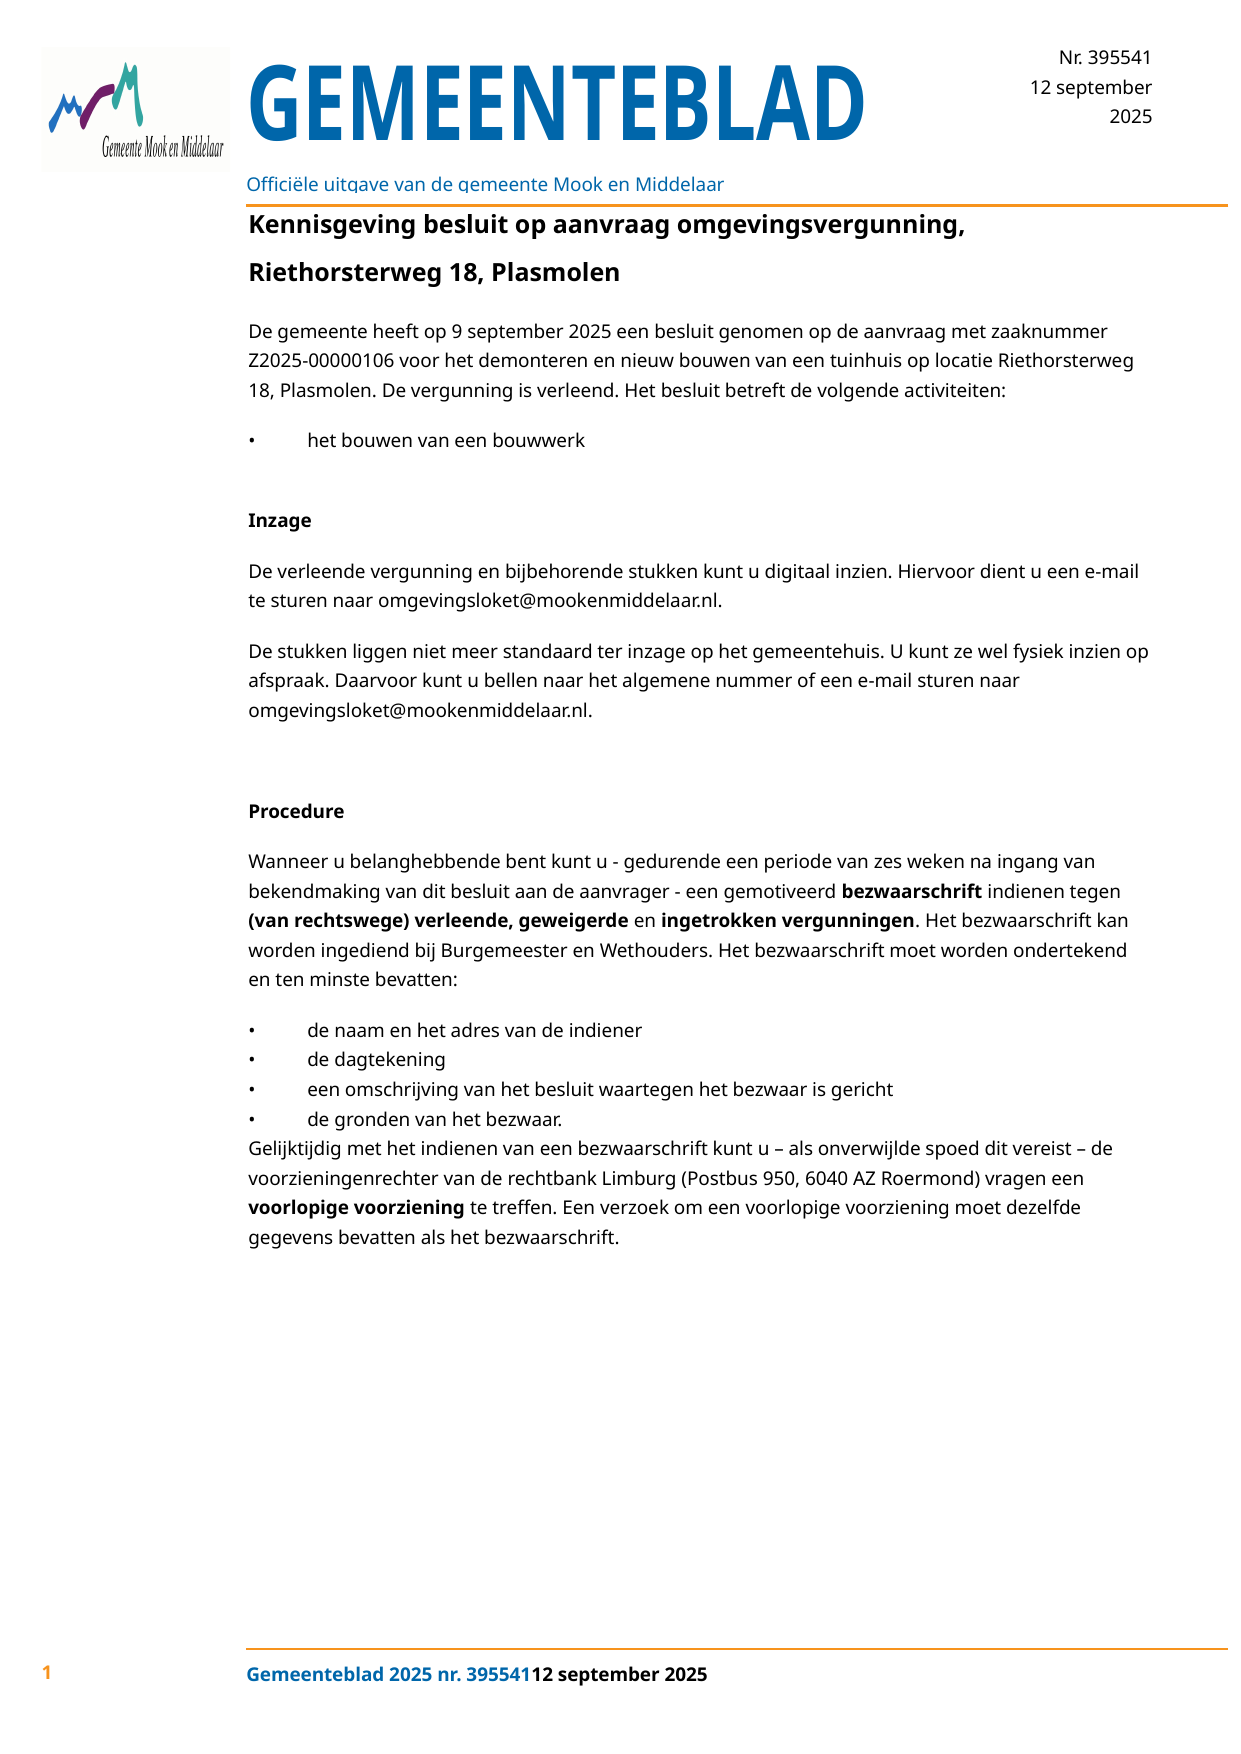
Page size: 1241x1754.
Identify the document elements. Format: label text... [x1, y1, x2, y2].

list het bouwen van een bouwwerk [248, 427, 1152, 453]
text De stukken liggen niet meer standaard ter inzage op het gemeentehuis. U kunt ze wel fysiek inzien op afspraak. Daarvoor kunt u bellen naar het algemene nummer of een e-mail sturen naar omgevingsloket@mookenmiddelaar.nl. [248, 638, 1152, 723]
text De verleende vergunning en bijbehorende stukken kunt u digitaal inzien. Hiervoor dient u een e-mail te sturen naar omgevingsloket@mookenmiddelaar.nl. [248, 558, 1152, 613]
text Gelijktijdig met het indienen van een bezwaarschrift kunt u – als onverwijlde spoed dit vereist – de voorzieningenrechter van de rechtbank Limburg (Postbus 950, 6040 AZ Roermond) vragen een voorlopige voorziening te treffen. Een verzoek om een voorlopige voorziening moet dezelfde gegevens bevatten als het bezwaarschrift. [248, 1135, 1152, 1250]
list een omschrijving van het besluit waartegen het bezwaar is gericht [248, 1076, 1152, 1102]
list de naam en het adres van de indiener [248, 1017, 1152, 1043]
text Kennisgeving besluit op aanvraag omgevingsvergunning, Riethorsterweg 18, Plasmolen [248, 207, 1152, 288]
text Procedure [248, 798, 1152, 824]
list de dagtekening [248, 1047, 1152, 1072]
text Inzage [248, 507, 1152, 533]
text Wanneer u belanghebbende bent kunt u - gedurende een periode van zes weken na ingang van bekendmaking van dit besluit aan de aanvrager - een gemotiveerd bezwaarschrift indienen tegen (van rechtswege) verleende, geweigerde en ingetrokken vergunningen. Het bezwaarschrift kan worden ingediend bij Burgemeester en Wethouders. Het bezwaarschrift moet worden ondertekend en ten minste bevatten: [248, 848, 1152, 992]
list de gronden van het bezwaar. [248, 1106, 1152, 1132]
picture [41, 47, 231, 172]
text De gemeente heeft op 9 september 2025 een besluit genomen op de aanvraag met zaaknummer Z2025-00000106 voor het demonteren en nieuw bouwen van een tuinhuis op locatie Riethorsterweg 18, Plasmolen. De vergunning is verleend. Het besluit betreft de volgende activiteiten: [248, 318, 1152, 403]
